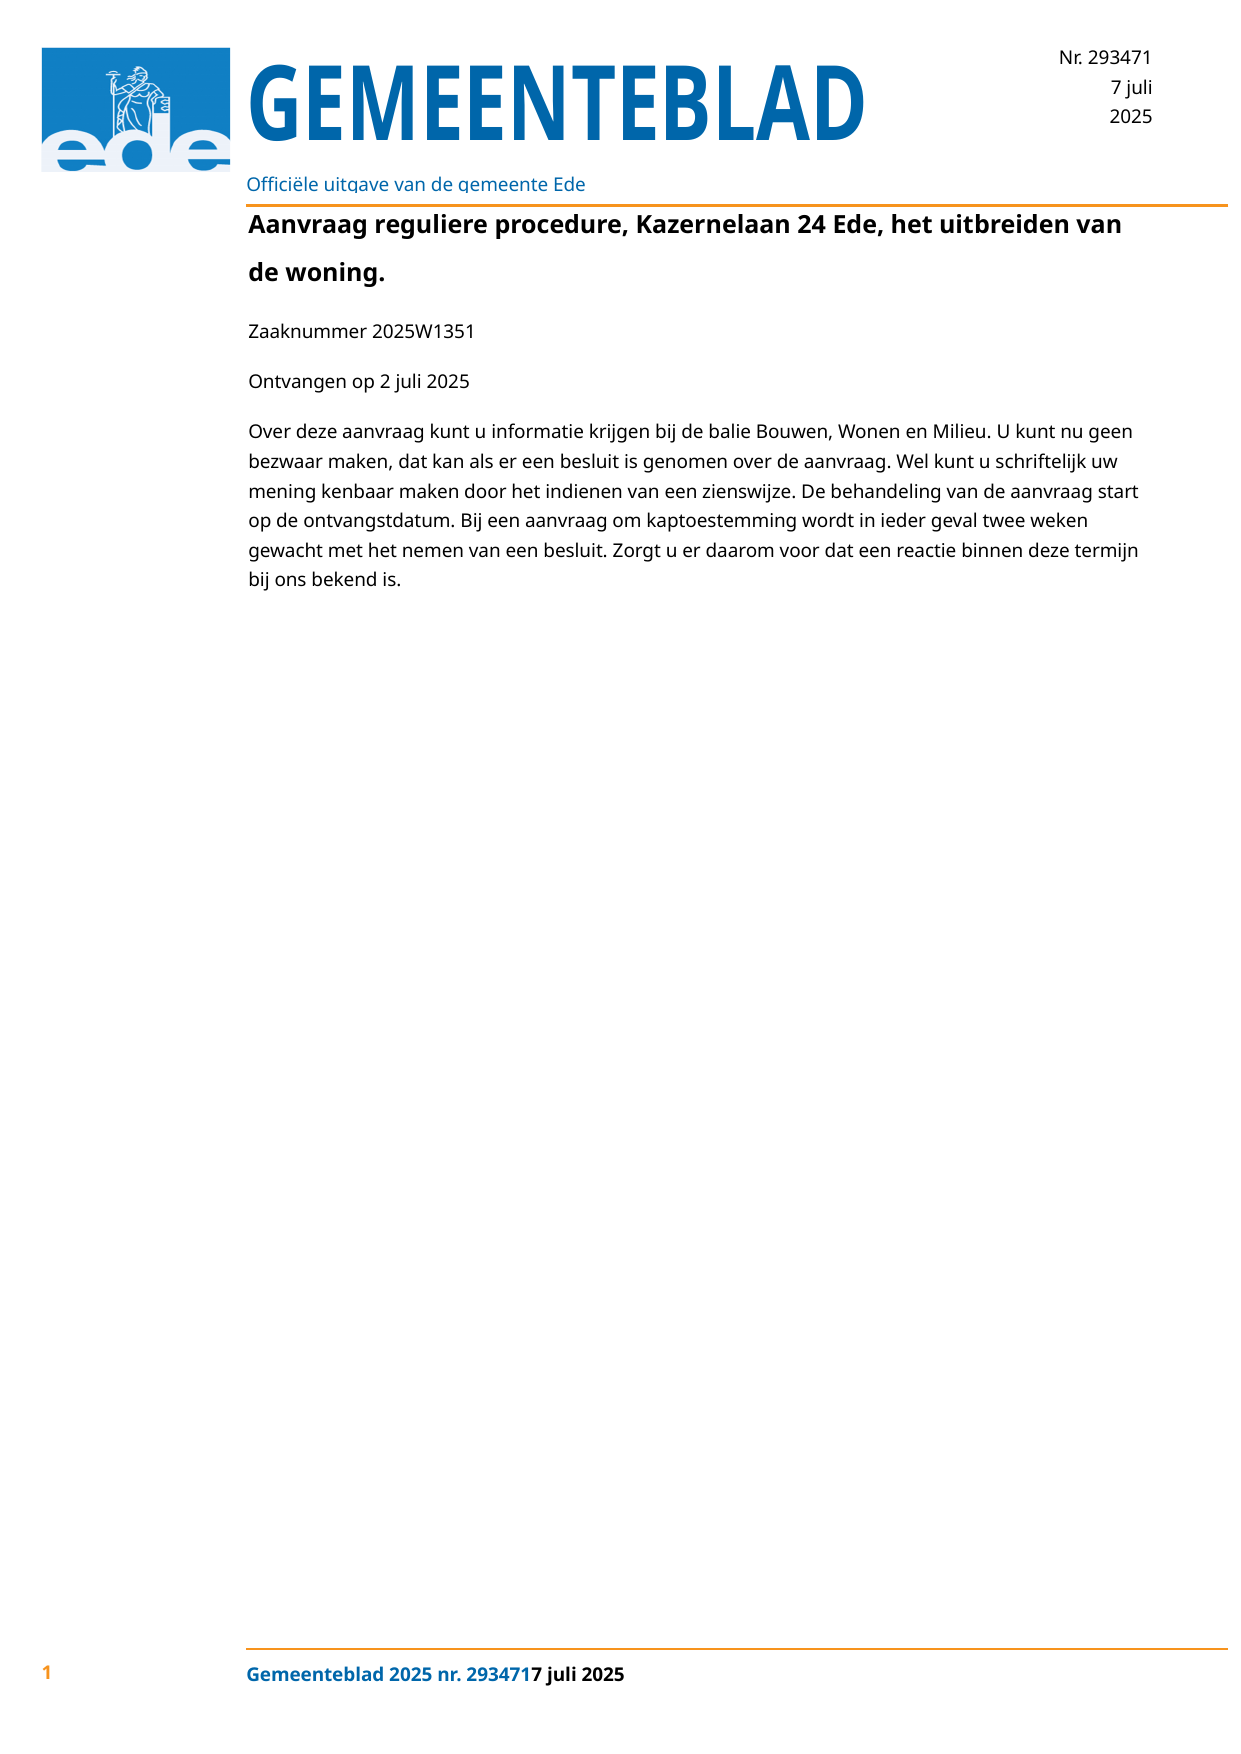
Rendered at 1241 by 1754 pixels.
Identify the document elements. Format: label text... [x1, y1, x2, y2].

text Aanvraag reguliere procedure, Kazernelaan 24 Ede, het uitbreiden van de woning. [248, 207, 1152, 288]
picture [41, 47, 231, 172]
text Over deze aanvraag kunt u informatie krijgen bij de balie Bouwen, Wonen en Milieu. U kunt nu geen bezwaar maken, dat kan als er een besluit is genomen over de aanvraag. Wel kunt u schriftelijk uw mening kenbaar maken door het indienen van een zienswijze. De behandeling van de aanvraag start op de ontvangstdatum. Bij een aanvraag om kaptoestemming wordt in ieder geval twee weken gewacht met het nemen van een besluit. Zorgt u er daarom voor dat een reactie binnen deze termijn bij ons bekend is. [248, 419, 1152, 592]
text Ontvangen op 2 juli 2025 [248, 368, 1152, 394]
text Zaaknummer 2025W1351 [248, 318, 1152, 344]
